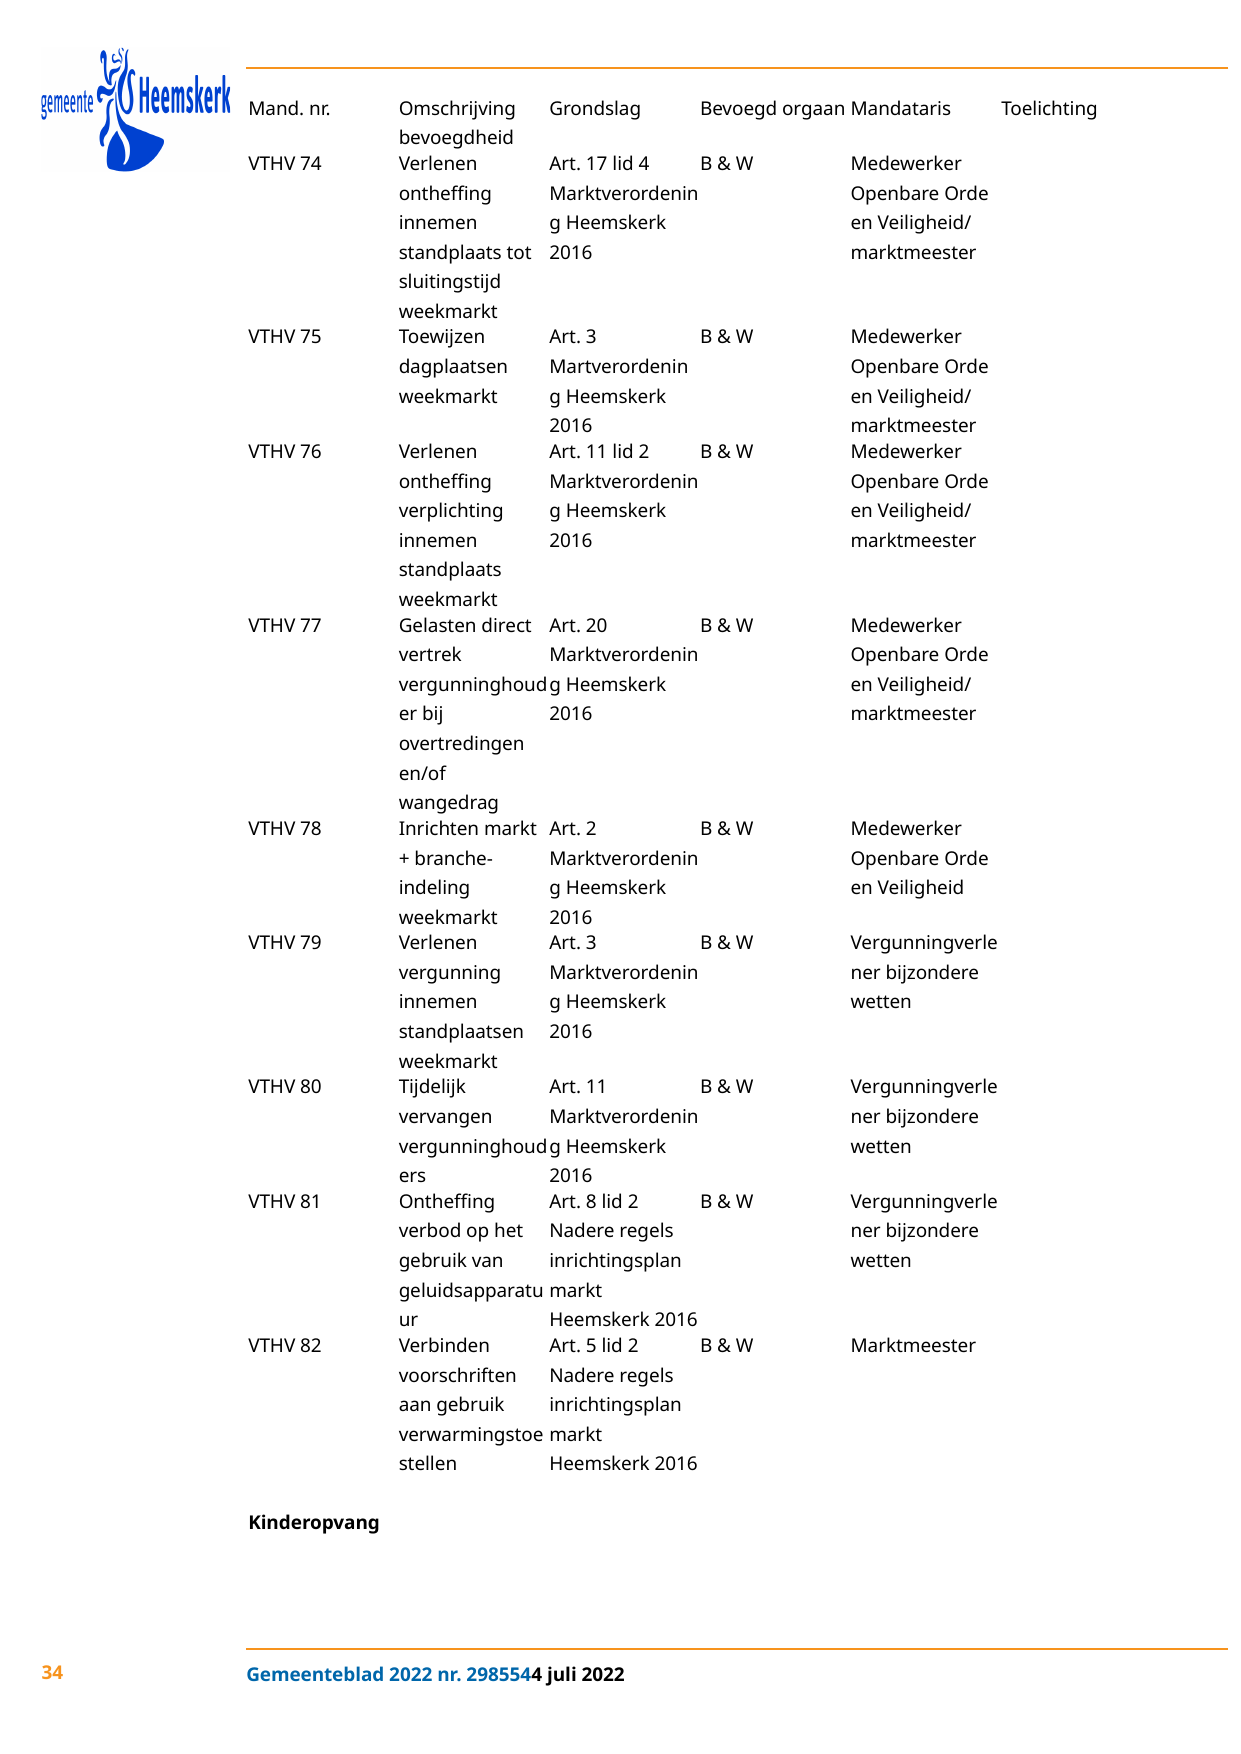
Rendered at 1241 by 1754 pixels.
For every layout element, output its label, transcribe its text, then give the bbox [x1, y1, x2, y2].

table_cell Art. 11 Marktverordening Heemskerk 2016 [549, 1074, 700, 1188]
table_cell Verlenen vergunning innemen standplaatsen weekmarkt [399, 930, 549, 1074]
table_cell Art. 3 Martverordening Heemskerk 2016 [549, 324, 700, 438]
table_cell [1001, 815, 1152, 929]
table_cell B & W [700, 1188, 850, 1332]
table_cell VTHV 82 [248, 1332, 398, 1476]
table_cell [1001, 612, 1152, 815]
table_cell [1001, 930, 1152, 1074]
table_header Bevoegd orgaan [700, 95, 850, 150]
table_cell Tijdelijk vervangen vergunninghouders [399, 1074, 549, 1188]
table_cell Gelasten direct vertrek vergunninghouder bij overtredingen en/of wangedrag [399, 612, 549, 815]
table_cell [1001, 1188, 1152, 1332]
table_cell VTHV 81 [248, 1188, 398, 1332]
table_cell Marktmeester [850, 1332, 1001, 1476]
table_cell B & W [700, 930, 850, 1074]
table_header Toelichting [1001, 95, 1152, 150]
table_cell B & W [700, 815, 850, 929]
picture [41, 47, 231, 172]
table_header Mand. nr. [248, 95, 398, 150]
table_cell Inrichten markt + branche-indeling weekmarkt [399, 815, 549, 929]
table_cell Art. 20 Marktverordening Heemskerk 2016 [549, 612, 700, 815]
table_cell [1001, 1332, 1152, 1476]
table_cell Medewerker Openbare Orde en Veiligheid/ marktmeester [850, 324, 1001, 438]
table_cell VTHV 76 [248, 438, 398, 612]
table_cell Art. 17 lid 4 Marktverordening Heemskerk 2016 [549, 150, 700, 324]
table_cell Verbinden voorschriften aan gebruik verwarmingstoestellen [399, 1332, 549, 1476]
table_header Grondslag [549, 95, 700, 150]
table_cell B & W [700, 612, 850, 815]
table_cell Toewijzen dagplaatsen weekmarkt [399, 324, 549, 438]
table_cell VTHV 80 [248, 1074, 398, 1188]
table_cell Art. 11 lid 2 Marktverordening Heemskerk 2016 [549, 438, 700, 612]
table_cell Medewerker Openbare Orde en Veiligheid/ marktmeester [850, 438, 1001, 612]
table_cell [1001, 438, 1152, 612]
table_header Mandataris [850, 95, 1001, 150]
table_header Omschrijving bevoegdheid [399, 95, 549, 150]
table_cell Medewerker Openbare Orde en Veiligheid/ marktmeester [850, 150, 1001, 324]
table_cell [1001, 324, 1152, 438]
table_cell VTHV 74 [248, 150, 398, 324]
table_cell B & W [700, 1332, 850, 1476]
table_cell Art. 8 lid 2 Nadere regels inrichtingsplan markt Heemskerk 2016 [549, 1188, 700, 1332]
table_cell VTHV 75 [248, 324, 398, 438]
table_cell B & W [700, 1074, 850, 1188]
table_cell Vergunningverlener bijzondere wetten [850, 1074, 1001, 1188]
table_cell Art. 5 lid 2 Nadere regels inrichtingsplan markt Heemskerk 2016 [549, 1332, 700, 1476]
table_cell Art. 3 Marktverordening Heemskerk 2016 [549, 930, 700, 1074]
table_cell VTHV 78 [248, 815, 398, 929]
table_cell VTHV 77 [248, 612, 398, 815]
table_cell Medewerker Openbare Orde en Veiligheid/ marktmeester [850, 612, 1001, 815]
table_cell B & W [700, 324, 850, 438]
table_cell [1001, 1074, 1152, 1188]
table_cell [1001, 150, 1152, 324]
table_cell B & W [700, 438, 850, 612]
table_cell Medewerker Openbare Orde en Veiligheid [850, 815, 1001, 929]
table_cell Ontheffing verbod op het gebruik van geluidsapparatuur [399, 1188, 549, 1332]
table_cell VTHV 79 [248, 930, 398, 1074]
table_cell Art. 2 Marktverordening Heemskerk 2016 [549, 815, 700, 929]
table_cell B & W [700, 150, 850, 324]
text Kinderopvang [248, 1509, 1152, 1535]
table_cell Verlenen ontheffing innemen standplaats tot sluitingstijd weekmarkt [399, 150, 549, 324]
table_cell Verlenen ontheffing verplichting innemen standplaats weekmarkt [399, 438, 549, 612]
table_cell Vergunningverlener bijzondere wetten [850, 930, 1001, 1074]
table_cell Vergunningverlener bijzondere wetten [850, 1188, 1001, 1332]
